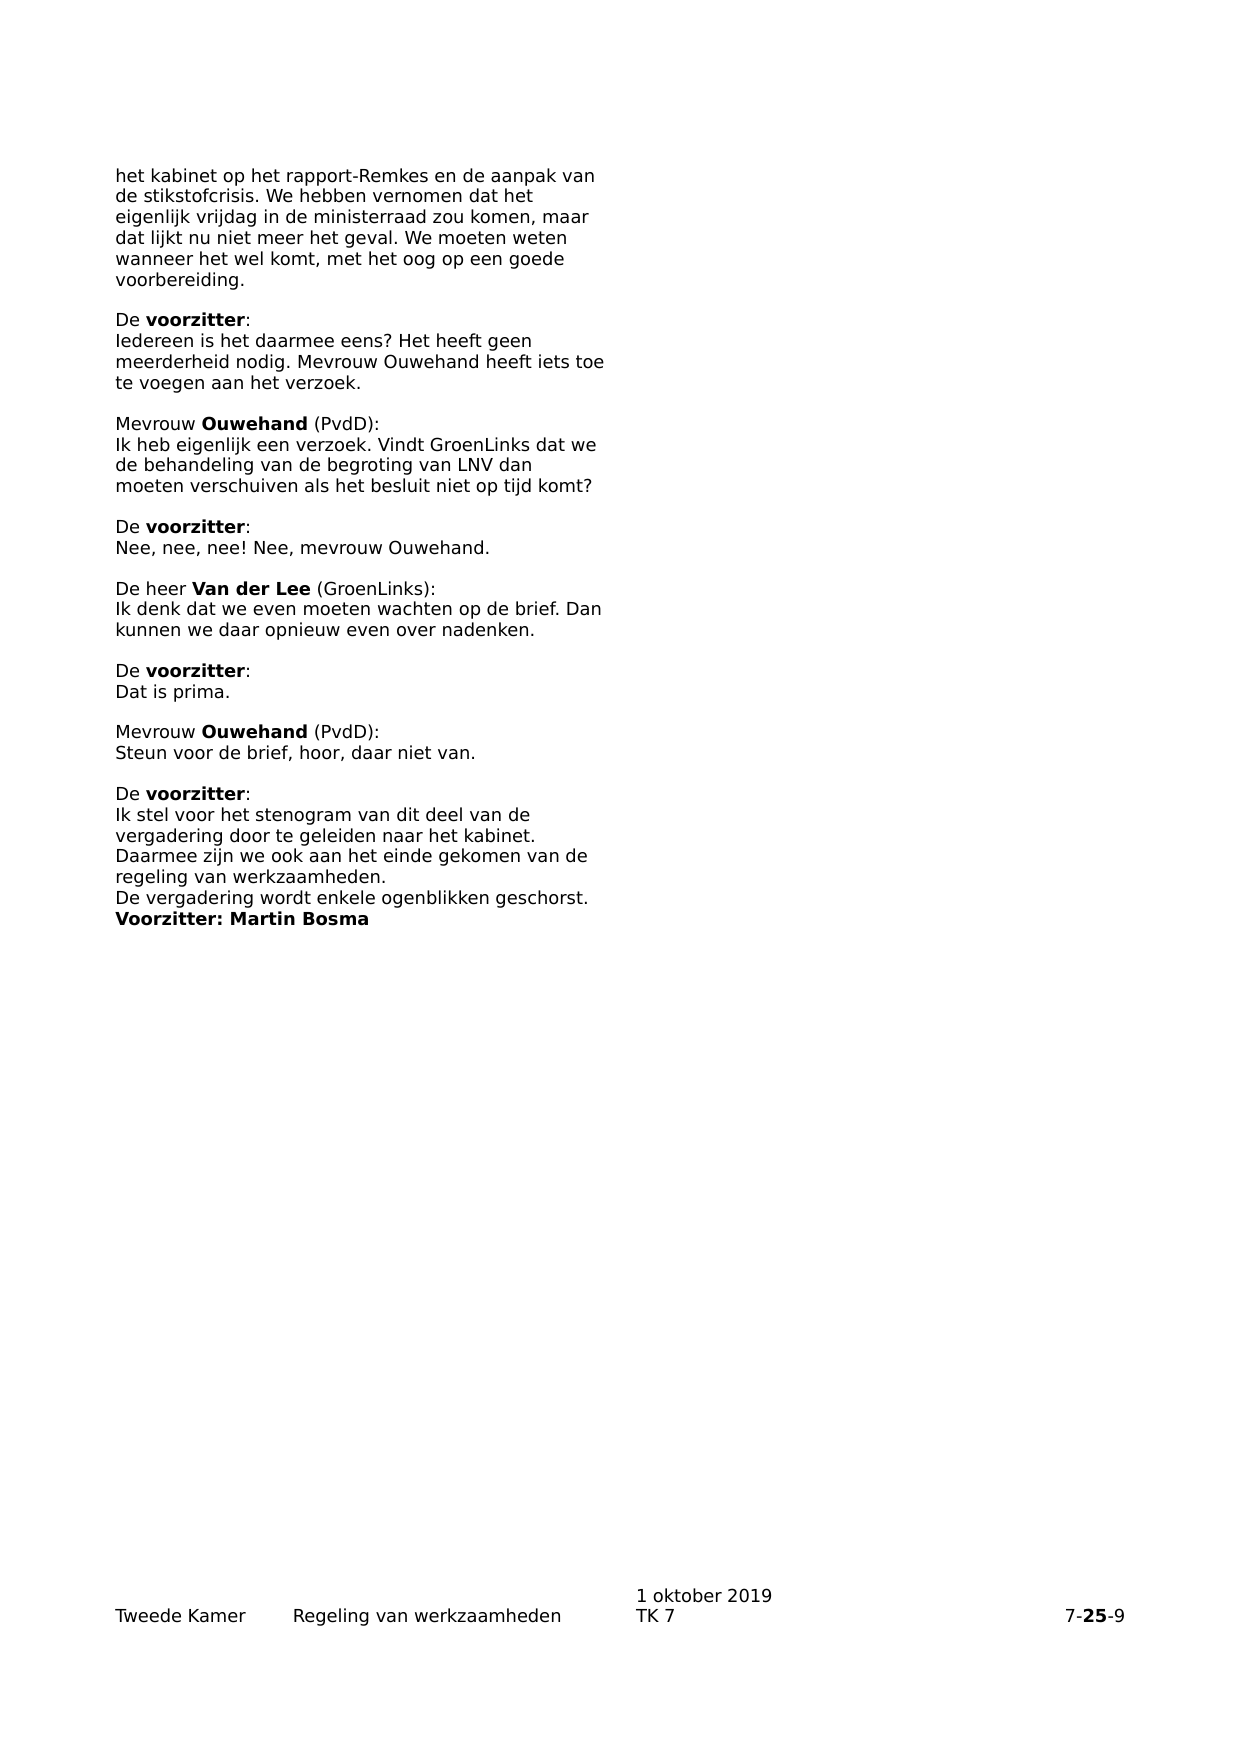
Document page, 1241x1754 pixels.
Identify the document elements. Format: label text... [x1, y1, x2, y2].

text De voorzitter: [115, 661, 605, 681]
text Steun voor de brief, hoor, daar niet van. [115, 743, 605, 764]
text het kabinet op het rapport-Remkes en de aanpak van de stikstofcrisis. We hebben vernomen dat het eigenlijk vrijdag in de ministerraad zou komen, maar dat lijkt nu niet meer het geval. We moeten weten wanneer het wel komt, met het oog op een goede voorbereiding. [115, 165, 605, 290]
text De voorzitter: [115, 517, 605, 537]
text De voorzitter: [115, 310, 605, 331]
text Daarmee zijn we ook aan het einde gekomen van de regeling van werkzaamheden. [115, 846, 605, 888]
text Ik stel voor het stenogram van dit deel van de vergadering door te geleiden naar het kabinet. [115, 804, 605, 846]
text Mevrouw Ouwehand (PvdD): [115, 722, 605, 743]
text De heer Van der Lee (GroenLinks): [115, 578, 605, 599]
text Voorzitter: Martin Bosma [115, 909, 605, 929]
text Mevrouw Ouwehand (PvdD): [115, 413, 605, 434]
text Nee, nee, nee! Nee, mevrouw Ouwehand. [115, 537, 605, 558]
text Dat is prima. [115, 681, 605, 702]
text Ik heb eigenlijk een verzoek. Vindt GroenLinks dat we de behandeling van de begroting van LNV dan moeten verschuiven als het besluit niet op tijd komt? [115, 434, 605, 497]
text De vergadering wordt enkele ogenblikken geschorst. [115, 888, 605, 909]
text De voorzitter: [115, 784, 605, 804]
text Iedereen is het daarmee eens? Het heeft geen meerderheid nodig. Mevrouw Ouwehand heeft iets toe te voegen aan het verzoek. [115, 331, 605, 393]
text Ik denk dat we even moeten wachten op de brief. Dan kunnen we daar opnieuw even over nadenken. [115, 599, 605, 641]
